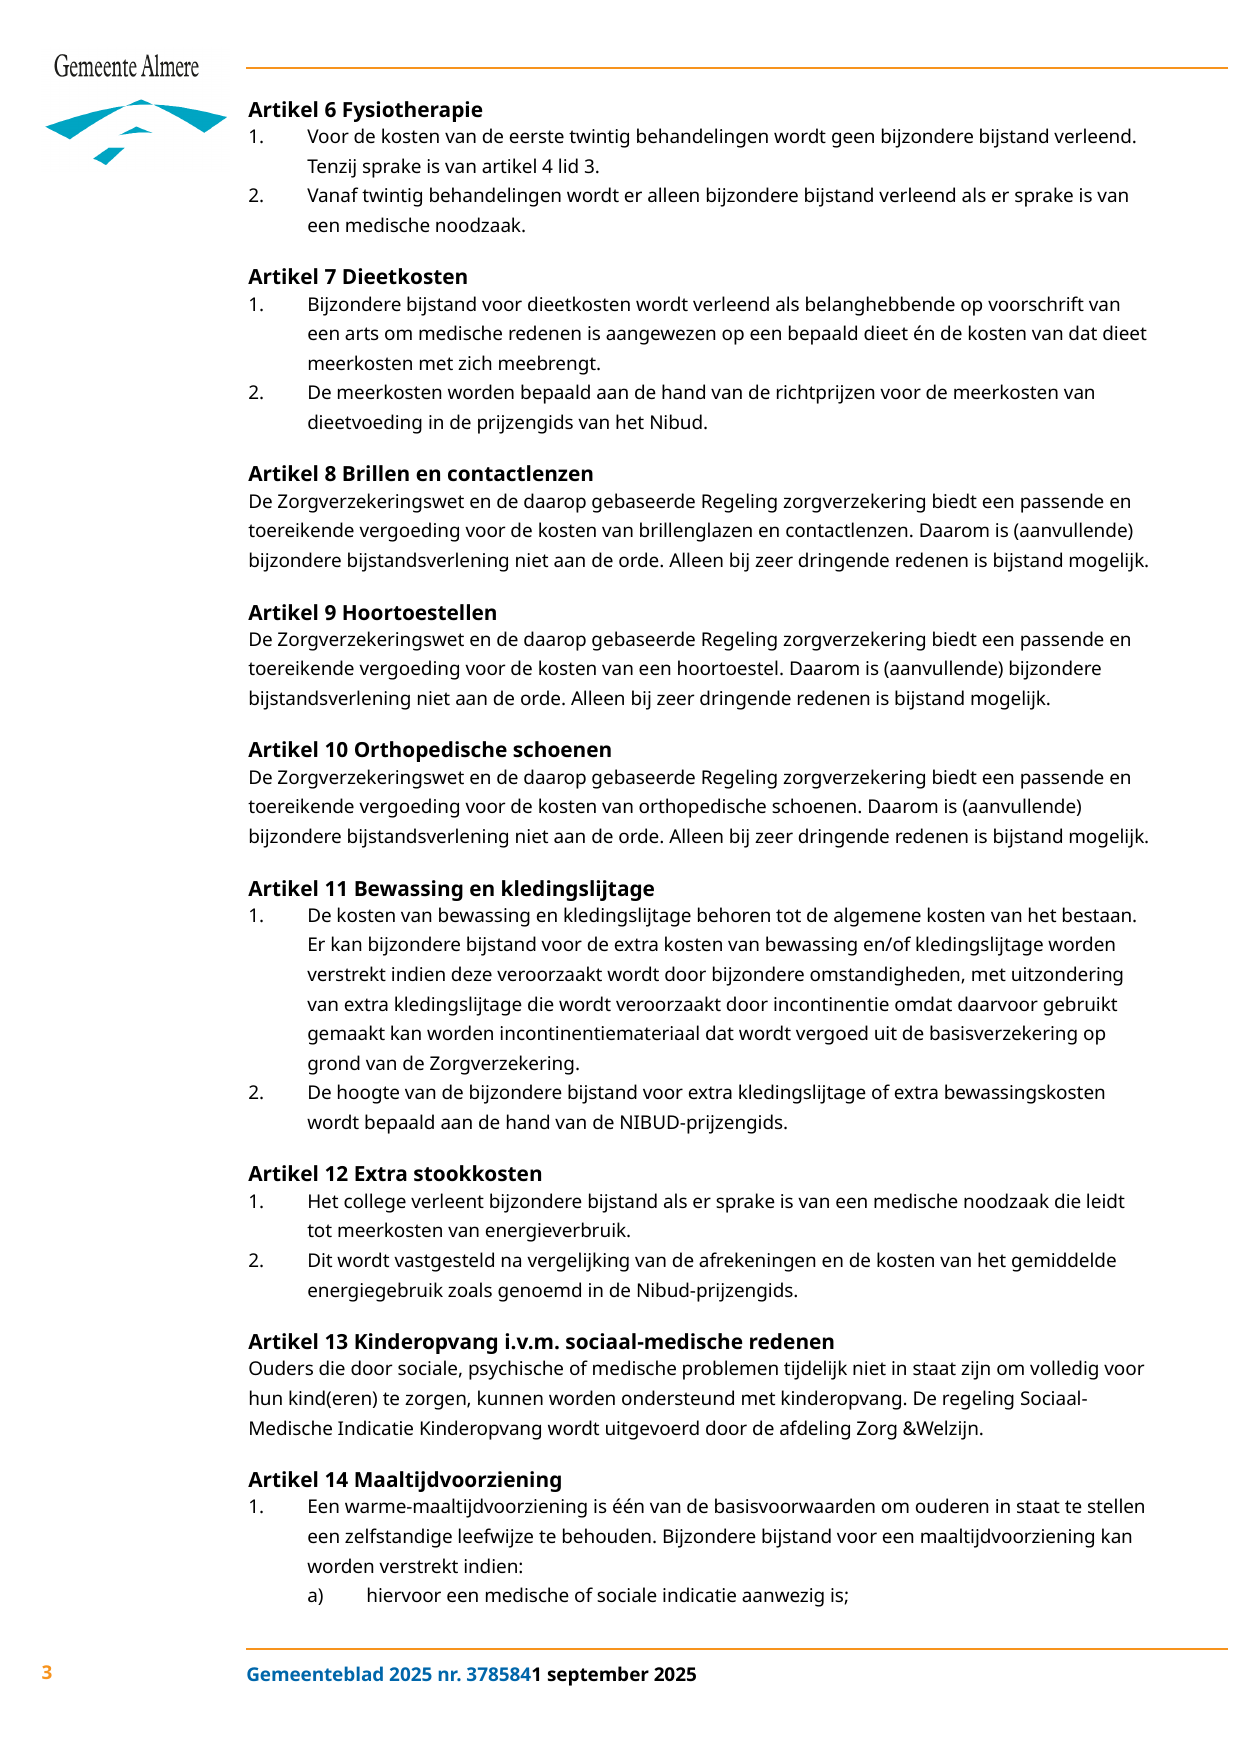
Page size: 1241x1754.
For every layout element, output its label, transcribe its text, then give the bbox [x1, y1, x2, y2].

picture [41, 47, 231, 172]
text Ouders die door sociale, psychische of medische problemen tijdelijk niet in staat zijn om volledig voor hun kind(eren) te zorgen, kunnen worden ondersteund met kinderopvang. De regeling Sociaal-Medische Indicatie Kinderopvang wordt uitgevoerd door de afdeling Zorg &Welzijn. [248, 1356, 1152, 1441]
text Artikel 7 Dieetkosten [248, 262, 1152, 291]
list Een warme-maaltijdvoorziening is één van de basisvoorwaarden om ouderen in staat te stellen een zelfstandige leefwijze te behouden. Bijzondere bijstand voor een maaltijdvoorziening kan worden verstrekt indien: [248, 1494, 1152, 1578]
list hiervoor een medische of sociale indicatie aanwezig is; [307, 1582, 1152, 1608]
list De meerkosten worden bepaald aan de hand van de richtprijzen voor de meerkosten van dieetvoeding in de prijzengids van het Nibud. [248, 379, 1152, 435]
text Artikel 14 Maaltijdvoorziening [248, 1465, 1152, 1494]
text De Zorgverzekeringswet en de daarop gebaseerde Regeling zorgverzekering biedt een passende en toereikende vergoeding voor de kosten van een hoortoestel. Daarom is (aanvullende) bijzondere bijstandsverlening niet aan de orde. Alleen bij zeer dringende redenen is bijstand mogelijk. [248, 626, 1152, 711]
text Artikel 12 Extra stookkosten [248, 1159, 1152, 1188]
list Vanaf twintig behandelingen wordt er alleen bijzondere bijstand verleend als er sprake is van een medische noodzaak. [248, 182, 1152, 238]
text Artikel 6 Fysiotherapie [248, 95, 1152, 123]
text Artikel 8 Brillen en contactlenzen [248, 459, 1152, 488]
text Artikel 10 Orthopedische schoenen [248, 736, 1152, 764]
list Voor de kosten van de eerste twintig behandelingen wordt geen bijzondere bijstand verleend. Tenzij sprake is van artikel 4 lid 3. [248, 123, 1152, 178]
text De Zorgverzekeringswet en de daarop gebaseerde Regeling zorgverzekering biedt een passende en toereikende vergoeding voor de kosten van orthopedische schoenen. Daarom is (aanvullende) bijzondere bijstandsverlening niet aan de orde. Alleen bij zeer dringende redenen is bijstand mogelijk. [248, 764, 1152, 849]
list De hoogte van de bijzondere bijstand voor extra kledingslijtage of extra bewassingskosten wordt bepaald aan de hand van de NIBUD-prijzengids. [248, 1079, 1152, 1135]
text Artikel 9 Hoortoestellen [248, 598, 1152, 626]
list De kosten van bewassing en kledingslijtage behoren tot de algemene kosten van het bestaan. Er kan bijzondere bijstand voor de extra kosten van bewassing en/of kledingslijtage worden verstrekt indien deze veroorzaakt wordt door bijzondere omstandigheden, met uitzondering van extra kledingslijtage die wordt veroorzaakt door incontinentie omdat daarvoor gebruikt gemaakt kan worden incontinentiemateriaal dat wordt vergoed uit de basisverzekering op grond van de Zorgverzekering. [248, 902, 1152, 1076]
list Het college verleent bijzondere bijstand als er sprake is van een medische noodzaak die leidt tot meerkosten van energieverbruik. [248, 1188, 1152, 1243]
text Artikel 11 Bewassing en kledingslijtage [248, 874, 1152, 902]
text De Zorgverzekeringswet en de daarop gebaseerde Regeling zorgverzekering biedt een passende en toereikende vergoeding voor de kosten van brillenglazen en contactlenzen. Daarom is (aanvullende) bijzondere bijstandsverlening niet aan de orde. Alleen bij zeer dringende redenen is bijstand mogelijk. [248, 488, 1152, 573]
list Bijzondere bijstand voor dieetkosten wordt verleend als belanghebbende op voorschrift van een arts om medische redenen is aangewezen op een bepaald dieet én de kosten van dat dieet meerkosten met zich meebrengt. [248, 291, 1152, 376]
text Artikel 13 Kinderopvang i.v.m. sociaal-medische redenen [248, 1327, 1152, 1356]
list Dit wordt vastgesteld na vergelijking van de afrekeningen en de kosten van het gemiddelde energiegebruik zoals genoemd in de Nibud-prijzengids. [248, 1247, 1152, 1302]
